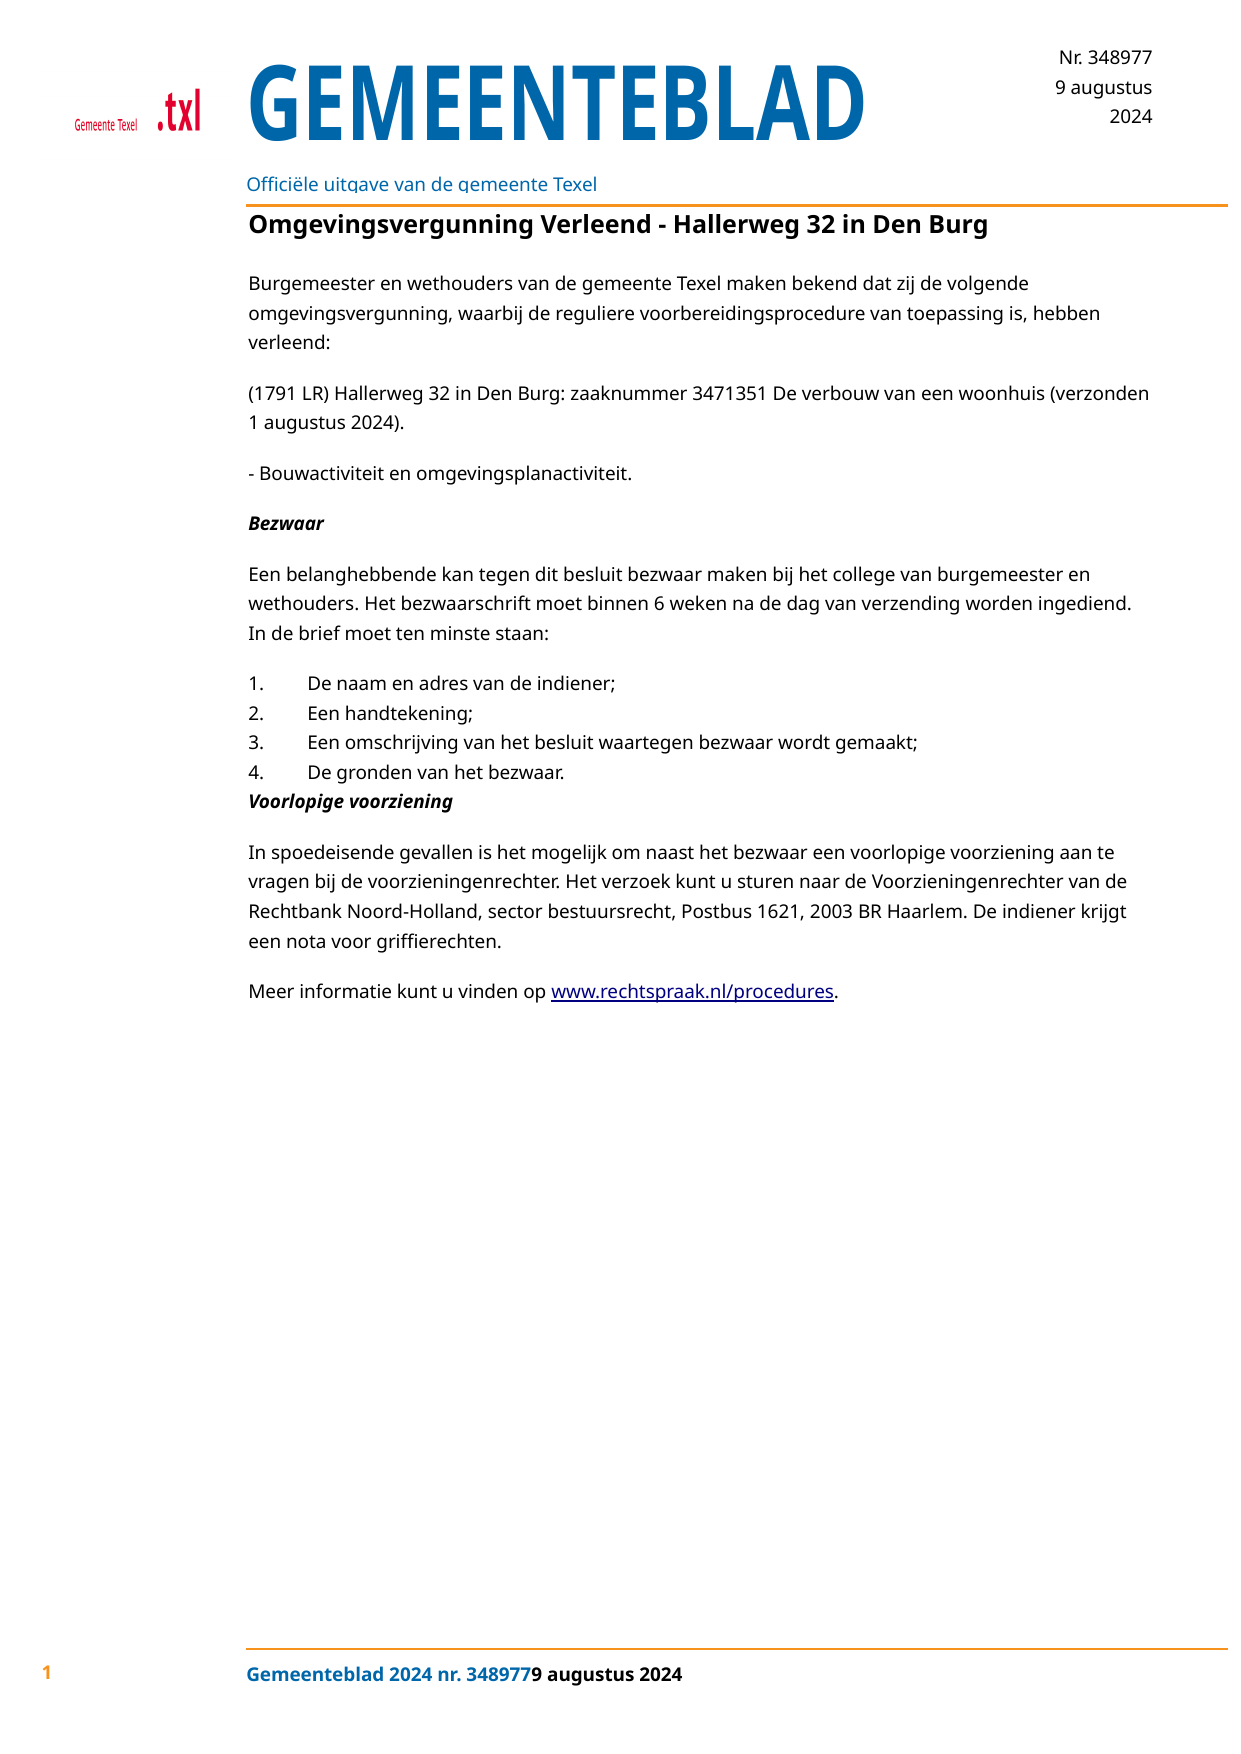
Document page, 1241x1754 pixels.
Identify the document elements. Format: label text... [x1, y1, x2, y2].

text Voorlopige voorziening [248, 789, 1152, 814]
text In spoedeisende gevallen is het mogelijk om naast het bezwaar een voorlopige voorziening aan te vragen bij de voorzieningenrechter. Het verzoek kunt u sturen naar de Voorzieningenrechter van de Rechtbank Noord-Holland, sector bestuursrecht, Postbus 1621, 2003 BR Haarlem. De indiener krijgt een nota voor griffierechten. [248, 839, 1152, 953]
text Burgemeester en wethouders van de gemeente Texel maken bekend dat zij de volgende omgevingsvergunning, waarbij de reguliere voorbereidingsprocedure van toepassing is, hebben verleend: [248, 270, 1152, 355]
text Meer informatie kunt u vinden op www.rechtspraak.nl/procedures. [248, 978, 1152, 1004]
text Bezwaar [248, 510, 1152, 536]
text - Bouwactiviteit en omgevingsplanactiviteit. [248, 460, 1152, 486]
text Een belanghebbende kan tegen dit besluit bezwaar maken bij het college van burgemeester en wethouders. Het bezwaarschrift moet binnen 6 weken na de dag van verzending worden ingediend. In de brief moet ten minste staan: [248, 561, 1152, 646]
text Omgevingsvergunning Verleend - Hallerweg 32 in Den Burg [248, 207, 1152, 241]
list Een handtekening; [248, 700, 1152, 726]
list De naam en adres van de indiener; [248, 670, 1152, 696]
text (1791 LR) Hallerweg 32 in Den Burg: zaaknummer 3471351 De verbouw van een woonhuis (verzonden 1 augustus 2024). [248, 380, 1152, 435]
list Een omschrijving van het besluit waartegen bezwaar wordt gemaakt; [248, 729, 1152, 755]
list De gronden van het bezwaar. [248, 759, 1152, 785]
picture [41, 47, 231, 172]
